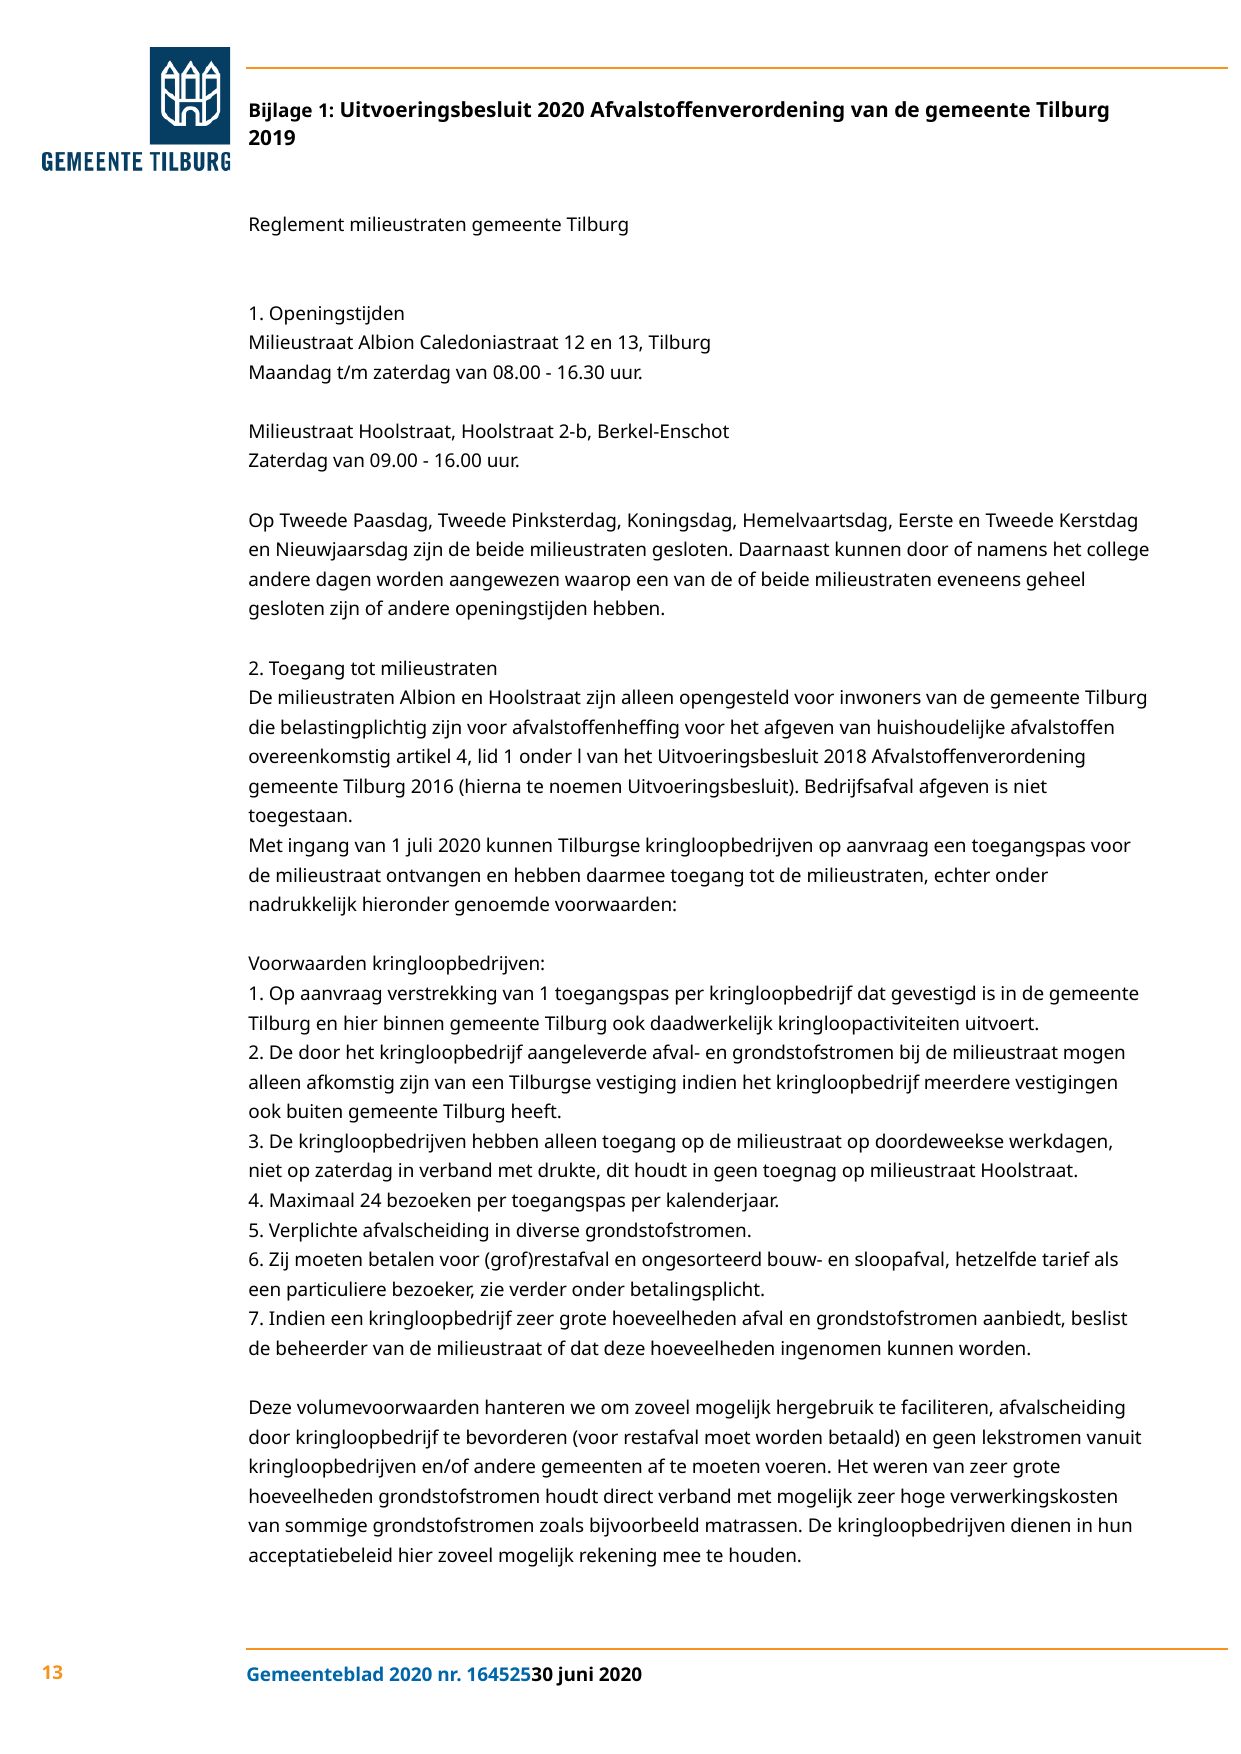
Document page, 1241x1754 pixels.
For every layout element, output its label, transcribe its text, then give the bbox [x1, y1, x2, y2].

text Deze volumevoorwaarden hanteren we om zoveel mogelijk hergebruik te faciliteren, afvalscheiding door kringloopbedrijf te bevorderen (voor restafval moet worden betaald) en geen lekstromen vanuit kringloopbedrijven en/of andere gemeenten af te moeten voeren. Het weren van zeer grote hoeveelheden grondstofstromen houdt direct verband met mogelijk zeer hoge verwerkingskosten van sommige grondstofstromen zoals bijvoorbeeld matrassen. De kringloopbedrijven dienen in hun acceptatiebeleid hier zoveel mogelijk rekening mee te houden. [248, 1394, 1152, 1568]
text 4. Maximaal 24 bezoeken per toegangspas per kalenderjaar. [248, 1187, 1152, 1213]
text Met ingang van 1 juli 2020 kunnen Tilburgse kringloopbedrijven op aanvraag een toegangspas voor de milieustraat ontvangen en hebben daarmee toegang tot de milieustraten, echter onder nadrukkelijk hieronder genoemde voorwaarden: [248, 832, 1152, 917]
text De milieustraten Albion en Hoolstraat zijn alleen opengesteld voor inwoners van de gemeente Tilburg die belastingplichtig zijn voor afvalstoffenheffing voor het afgeven van huishoudelijke afvalstoffen overeenkomstig artikel 4, lid 1 onder l van het Uitvoeringsbesluit 2018 Afvalstoffenverordening gemeente Tilburg 2016 (hierna te noemen Uitvoeringsbesluit). Bedrijfsafval afgeven is niet toegestaan. [248, 684, 1152, 828]
text 2. De door het kringloopbedrijf aangeleverde afval- en grondstofstromen bij de milieustraat mogen alleen afkomstig zijn van een Tilburgse vestiging indien het kringloopbedrijf meerdere vestigingen ook buiten gemeente Tilburg heeft. [248, 1039, 1152, 1124]
text Maandag t/m zaterdag van 08.00 - 16.30 uur. [248, 359, 1152, 384]
text Bijlage 1: Uitvoeringsbesluit 2020 Afvalstoffenverordening van de gemeente Tilburg 2019 [248, 95, 1152, 152]
text Voorwaarden kringloopbedrijven: [248, 951, 1152, 976]
text Zaterdag van 09.00 - 16.00 uur. [248, 448, 1152, 473]
text Op Tweede Paasdag, Tweede Pinksterdag, Koningsdag, Hemelvaartsdag, Eerste en Tweede Kerstdag en Nieuwjaarsdag zijn de beide milieustraten gesloten. Daarnaast kunnen door of namens het college andere dagen worden aangewezen waarop een van de of beide milieustraten eveneens geheel gesloten zijn of andere openingstijden hebben. [248, 507, 1152, 621]
picture [41, 47, 231, 172]
text 2. Toegang tot milieustraten [248, 655, 1152, 680]
text Reglement milieustraten gemeente Tilburg [248, 211, 1152, 237]
text 6. Zij moeten betalen voor (grof)restafval en ongesorteerd bouw- en sloopafval, hetzelfde tarief als een particuliere bezoeker, zie verder onder betalingsplicht. [248, 1246, 1152, 1302]
text Milieustraat Hoolstraat, Hoolstraat 2-b, Berkel-Enschot [248, 418, 1152, 444]
text 3. De kringloopbedrijven hebben alleen toegang op de milieustraat op doordeweekse werkdagen, niet op zaterdag in verband met drukte, dit houdt in geen toegnag op milieustraat Hoolstraat. [248, 1128, 1152, 1183]
text 7. Indien een kringloopbedrijf zeer grote hoeveelheden afval en grondstofstromen aanbiedt, beslist de beheerder van de milieustraat of dat deze hoeveelheden ingenomen kunnen worden. [248, 1306, 1152, 1361]
text Milieustraat Albion Caledoniastraat 12 en 13, Tilburg [248, 329, 1152, 355]
text 1. Op aanvraag verstrekking van 1 toegangspas per kringloopbedrijf dat gevestigd is in de gemeente Tilburg en hier binnen gemeente Tilburg ook daadwerkelijk kringloopactiviteiten uitvoert. [248, 980, 1152, 1035]
text 1. Openingstijden [248, 300, 1152, 325]
text 5. Verplichte afvalscheiding in diverse grondstofstromen. [248, 1217, 1152, 1242]
